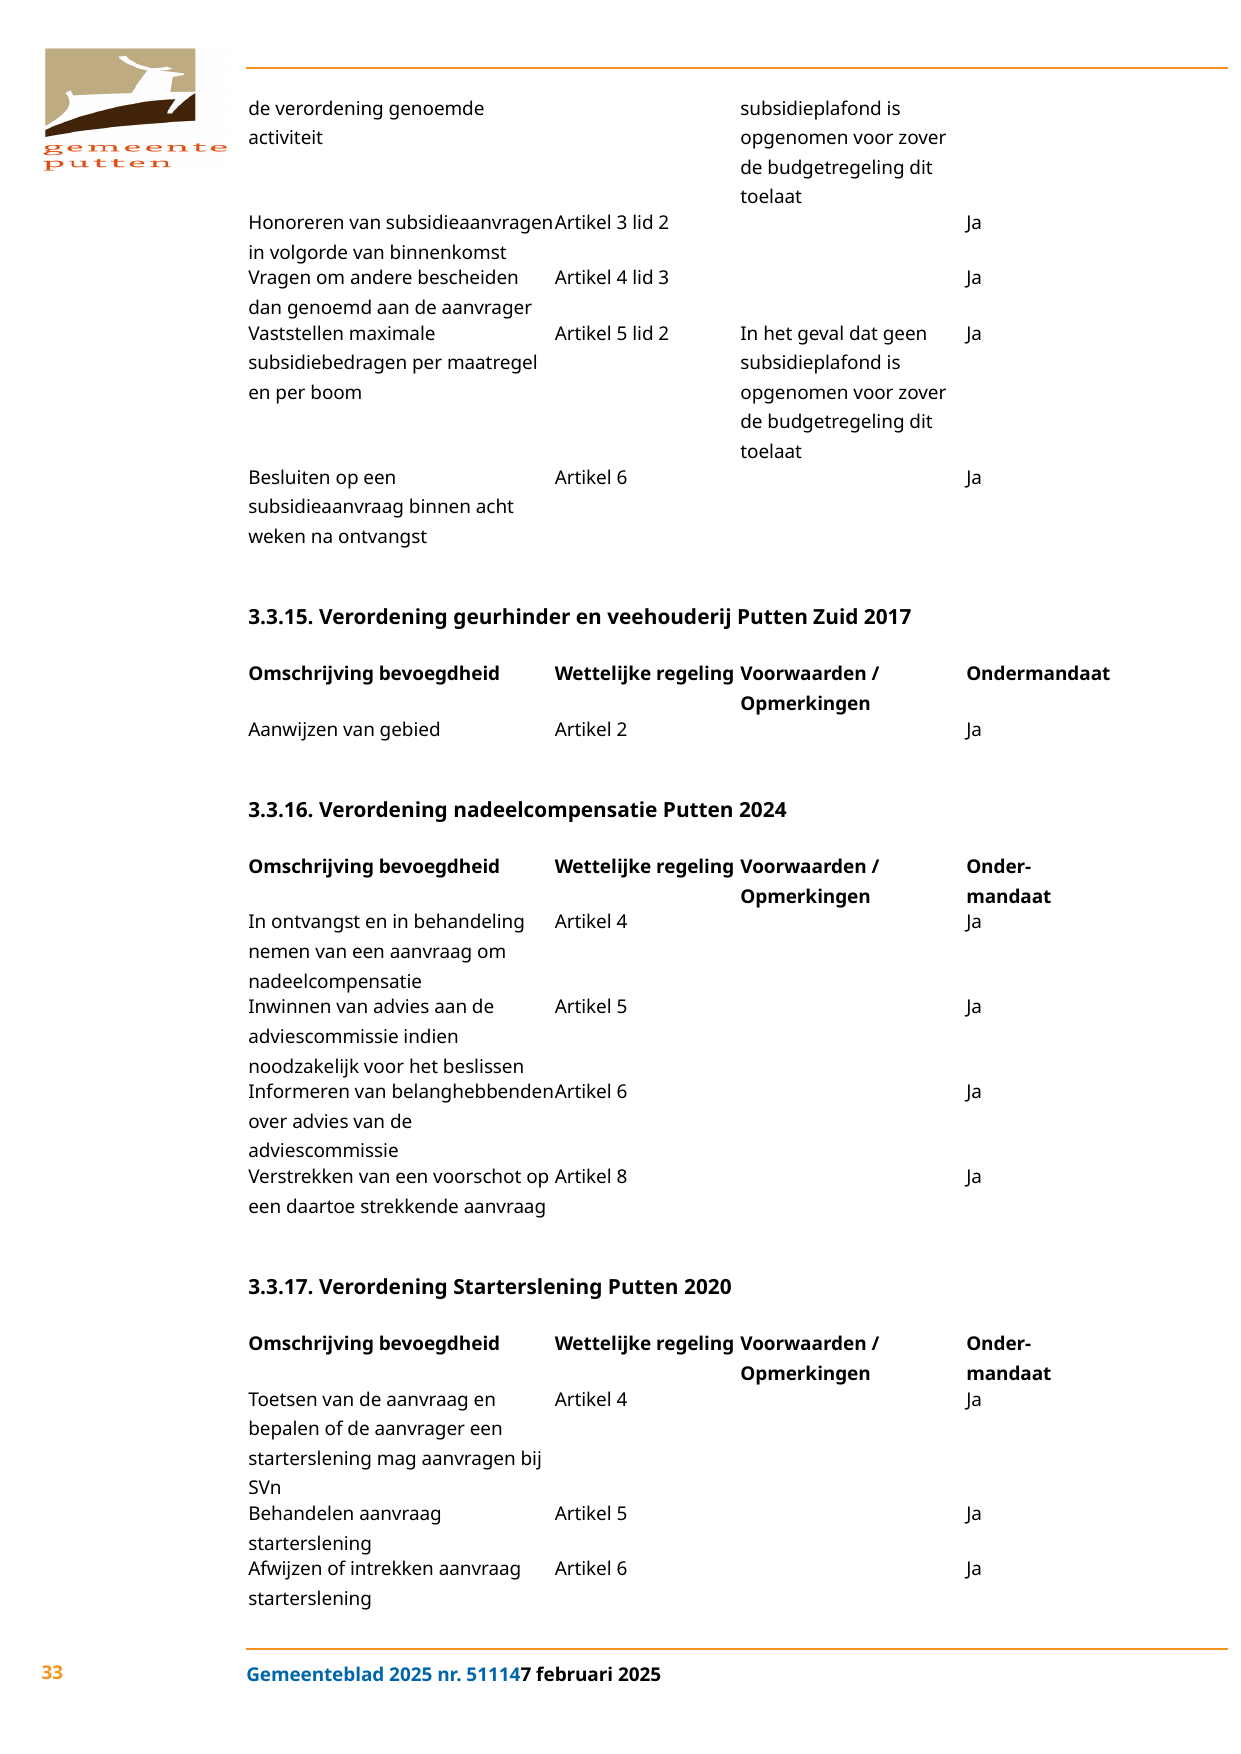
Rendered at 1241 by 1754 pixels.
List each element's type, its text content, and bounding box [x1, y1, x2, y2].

table_cell [740, 265, 966, 320]
text 3.3.17. Verordening Starterslening Putten 2020 [248, 1272, 1152, 1301]
table_cell Artikel 5 [555, 994, 740, 1078]
table_header Voorwaarden / Opmerkingen [740, 661, 966, 716]
table_header Voorwaarden / Opmerkingen [740, 1331, 966, 1386]
table_cell [740, 1164, 966, 1219]
table_cell Artikel 3 lid 2 [555, 209, 740, 264]
table_header Wettelijke regeling [555, 854, 740, 909]
table_cell [740, 1556, 966, 1611]
table_cell Honoreren van subsidieaanvragen in volgorde van binnenkomst [248, 209, 554, 264]
table_cell Ja [966, 1556, 1152, 1611]
table_header Onder- mandaat [966, 854, 1152, 909]
table_cell Artikel 8 [555, 1164, 740, 1219]
table_cell Ja [966, 320, 1152, 464]
table_cell Ja [966, 1164, 1152, 1219]
table_cell subsidieplafond is opgenomen voor zover de budgetregeling dit toelaat [740, 95, 966, 209]
table_cell Verstrekken van een voorschot op een daartoe strekkende aanvraag [248, 1164, 554, 1219]
text 3.3.15. Verordening geurhinder en veehouderij Putten Zuid 2017 [248, 602, 1152, 631]
table_cell Artikel 5 lid 2 [555, 320, 740, 464]
table_cell Informeren van belanghebbenden over advies van de adviescommissie [248, 1079, 554, 1163]
table_cell [740, 909, 966, 994]
table_cell Artikel 2 [555, 716, 740, 742]
table_cell Artikel 6 [555, 1556, 740, 1611]
table_cell Artikel 5 [555, 1500, 740, 1556]
table_cell Aanwijzen van gebied [248, 716, 554, 742]
table_cell Afwijzen of intrekken aanvraag starterslening [248, 1556, 554, 1611]
table_cell Ja [966, 1500, 1152, 1556]
table_cell Toetsen van de aanvraag en bepalen of de aanvrager een starterslening mag aanvragen bij SVn [248, 1386, 554, 1500]
table_cell Ja [966, 994, 1152, 1078]
picture [41, 47, 231, 172]
table_cell In het geval dat geen subsidieplafond is opgenomen voor zover de budgetregeling dit toelaat [740, 320, 966, 464]
table_cell de verordening genoemde activiteit [248, 95, 554, 209]
table_cell Ja [966, 209, 1152, 264]
table_cell [740, 1500, 966, 1556]
table_cell Artikel 6 [555, 1079, 740, 1163]
table_cell Vaststellen maximale subsidiebedragen per maatregel en per boom [248, 320, 554, 464]
text 3.3.16. Verordening nadeelcompensatie Putten 2024 [248, 795, 1152, 824]
table_header Omschrijving bevoegdheid [248, 854, 554, 909]
table_header Omschrijving bevoegdheid [248, 661, 554, 716]
table_cell Ja [966, 1079, 1152, 1163]
table_cell [555, 95, 740, 209]
table_cell Ja [966, 464, 1152, 549]
table_cell Ja [966, 716, 1152, 742]
table_cell In ontvangst en in behandeling nemen van een aanvraag om nadeelcompensatie [248, 909, 554, 994]
table_cell Inwinnen van advies aan de adviescommissie indien noodzakelijk voor het beslissen [248, 994, 554, 1078]
table_header Onder- mandaat [966, 1331, 1152, 1386]
table_cell [740, 994, 966, 1078]
table_cell Artikel 4 [555, 909, 740, 994]
table_cell Ja [966, 1386, 1152, 1500]
table_cell [966, 95, 1152, 209]
table_header Omschrijving bevoegdheid [248, 1331, 554, 1386]
table_cell Besluiten op een subsidieaanvraag binnen acht weken na ontvangst [248, 464, 554, 549]
table_header Wettelijke regeling [555, 1331, 740, 1386]
table_cell Artikel 4 lid 3 [555, 265, 740, 320]
table_header Wettelijke regeling [555, 661, 740, 716]
table_cell Ja [966, 265, 1152, 320]
table_cell [740, 209, 966, 264]
table_header Ondermandaat [966, 661, 1152, 716]
table_cell [740, 1386, 966, 1500]
table_cell Behandelen aanvraag starterslening [248, 1500, 554, 1556]
table_cell Ja [966, 909, 1152, 994]
table_cell [740, 716, 966, 742]
table_cell Artikel 4 [555, 1386, 740, 1500]
table_cell [740, 1079, 966, 1163]
table_header Voorwaarden / Opmerkingen [740, 854, 966, 909]
table_cell [740, 464, 966, 549]
table_cell Artikel 6 [555, 464, 740, 549]
table_cell Vragen om andere bescheiden dan genoemd aan de aanvrager [248, 265, 554, 320]
